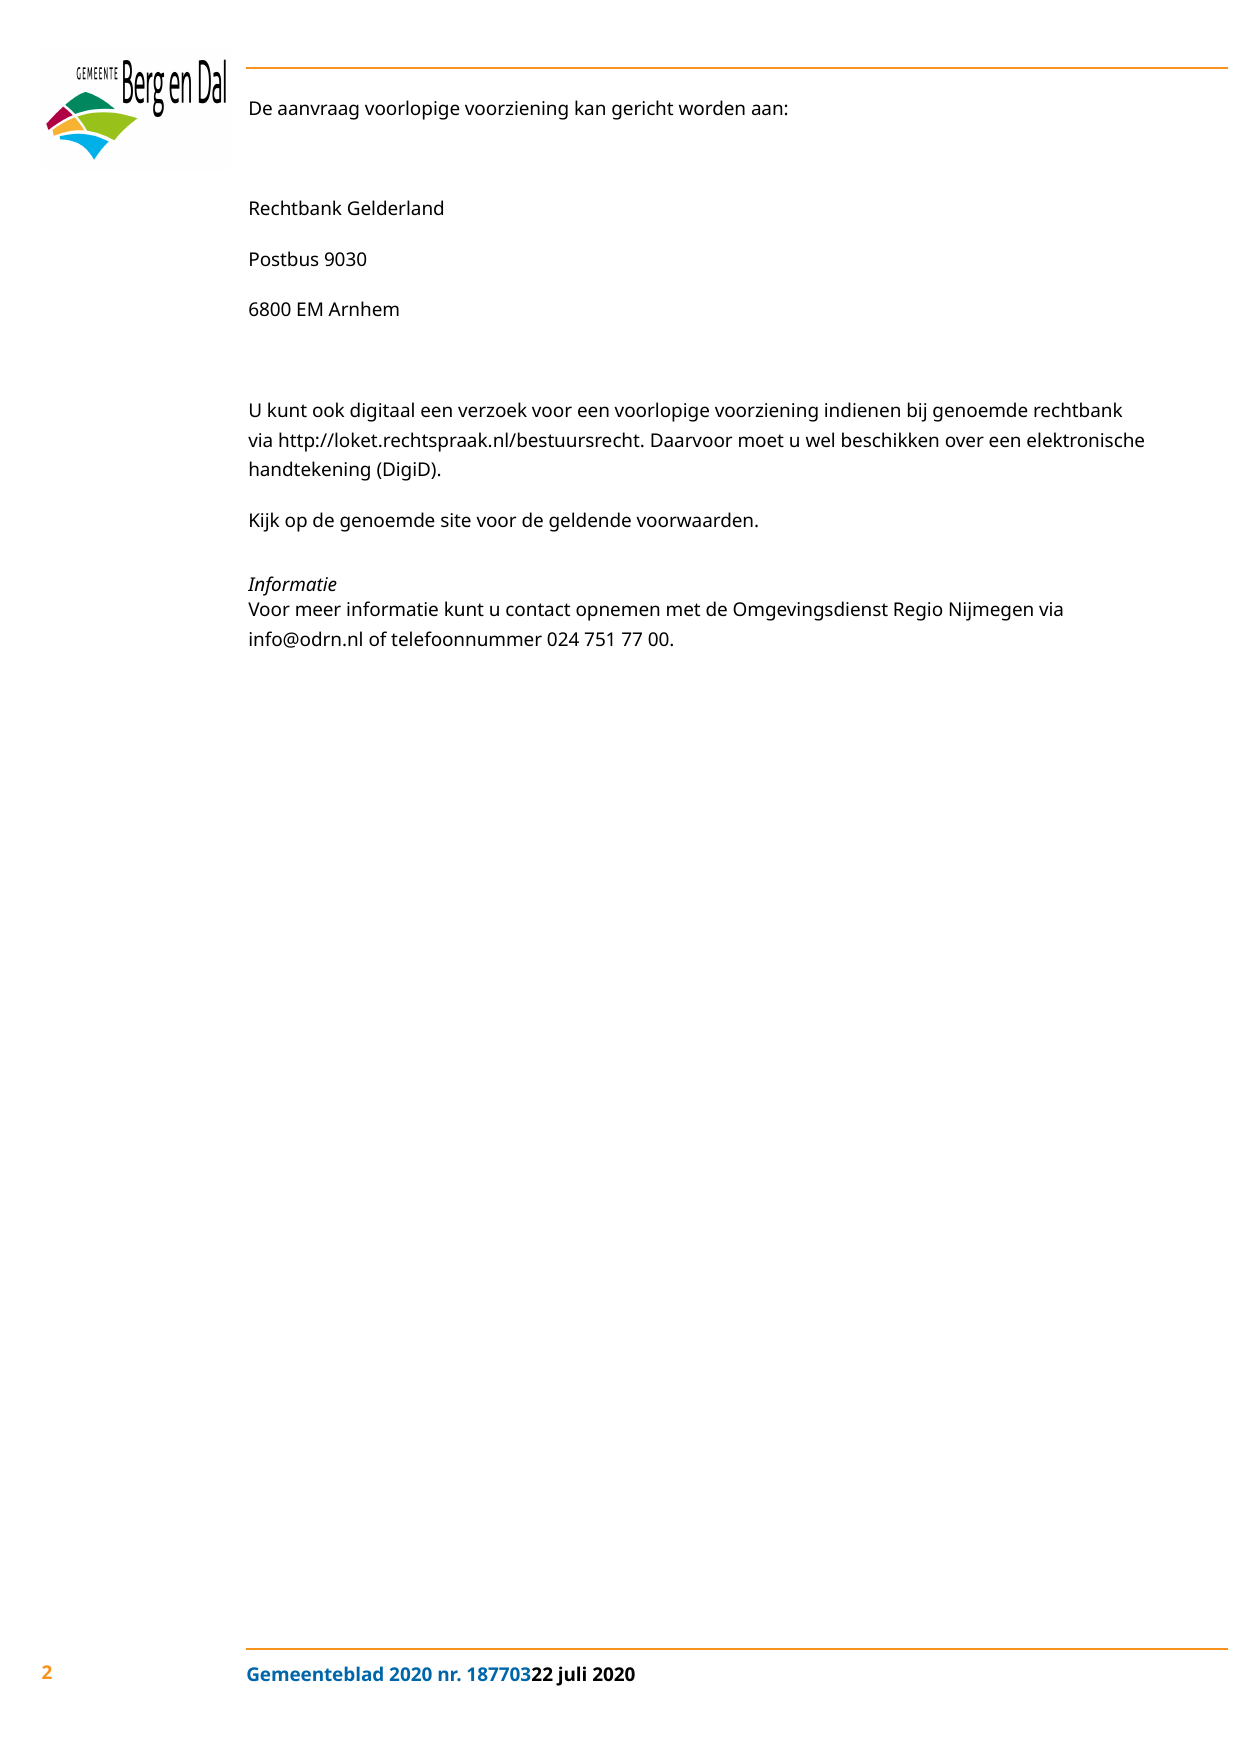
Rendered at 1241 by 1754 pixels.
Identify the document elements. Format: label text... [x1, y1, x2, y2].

text Voor meer informatie kunt u contact opnemen met de Omgevingsdienst Regio Nijmegen via info@odrn.nl of telefoonnummer 024 751 77 00. [248, 597, 1152, 652]
text De aanvraag voorlopige voorziening kan gericht worden aan: [248, 95, 1152, 121]
text Postbus 9030 [248, 246, 1152, 272]
text 6800 EM Arnhem [248, 296, 1152, 322]
text Informatie [248, 571, 1152, 597]
text U kunt ook digitaal een verzoek voor een voorlopige voorziening indienen bij genoemde rechtbank via http://loket.rechtspraak.nl/bestuursrecht. Daarvoor moet u wel beschikken over een elektronische handtekening (DigiD). [248, 397, 1152, 482]
text Kijk op de genoemde site voor de geldende voorwaarden. [248, 507, 1152, 533]
picture [41, 47, 231, 172]
text Rechtbank Gelderland [248, 196, 1152, 221]
